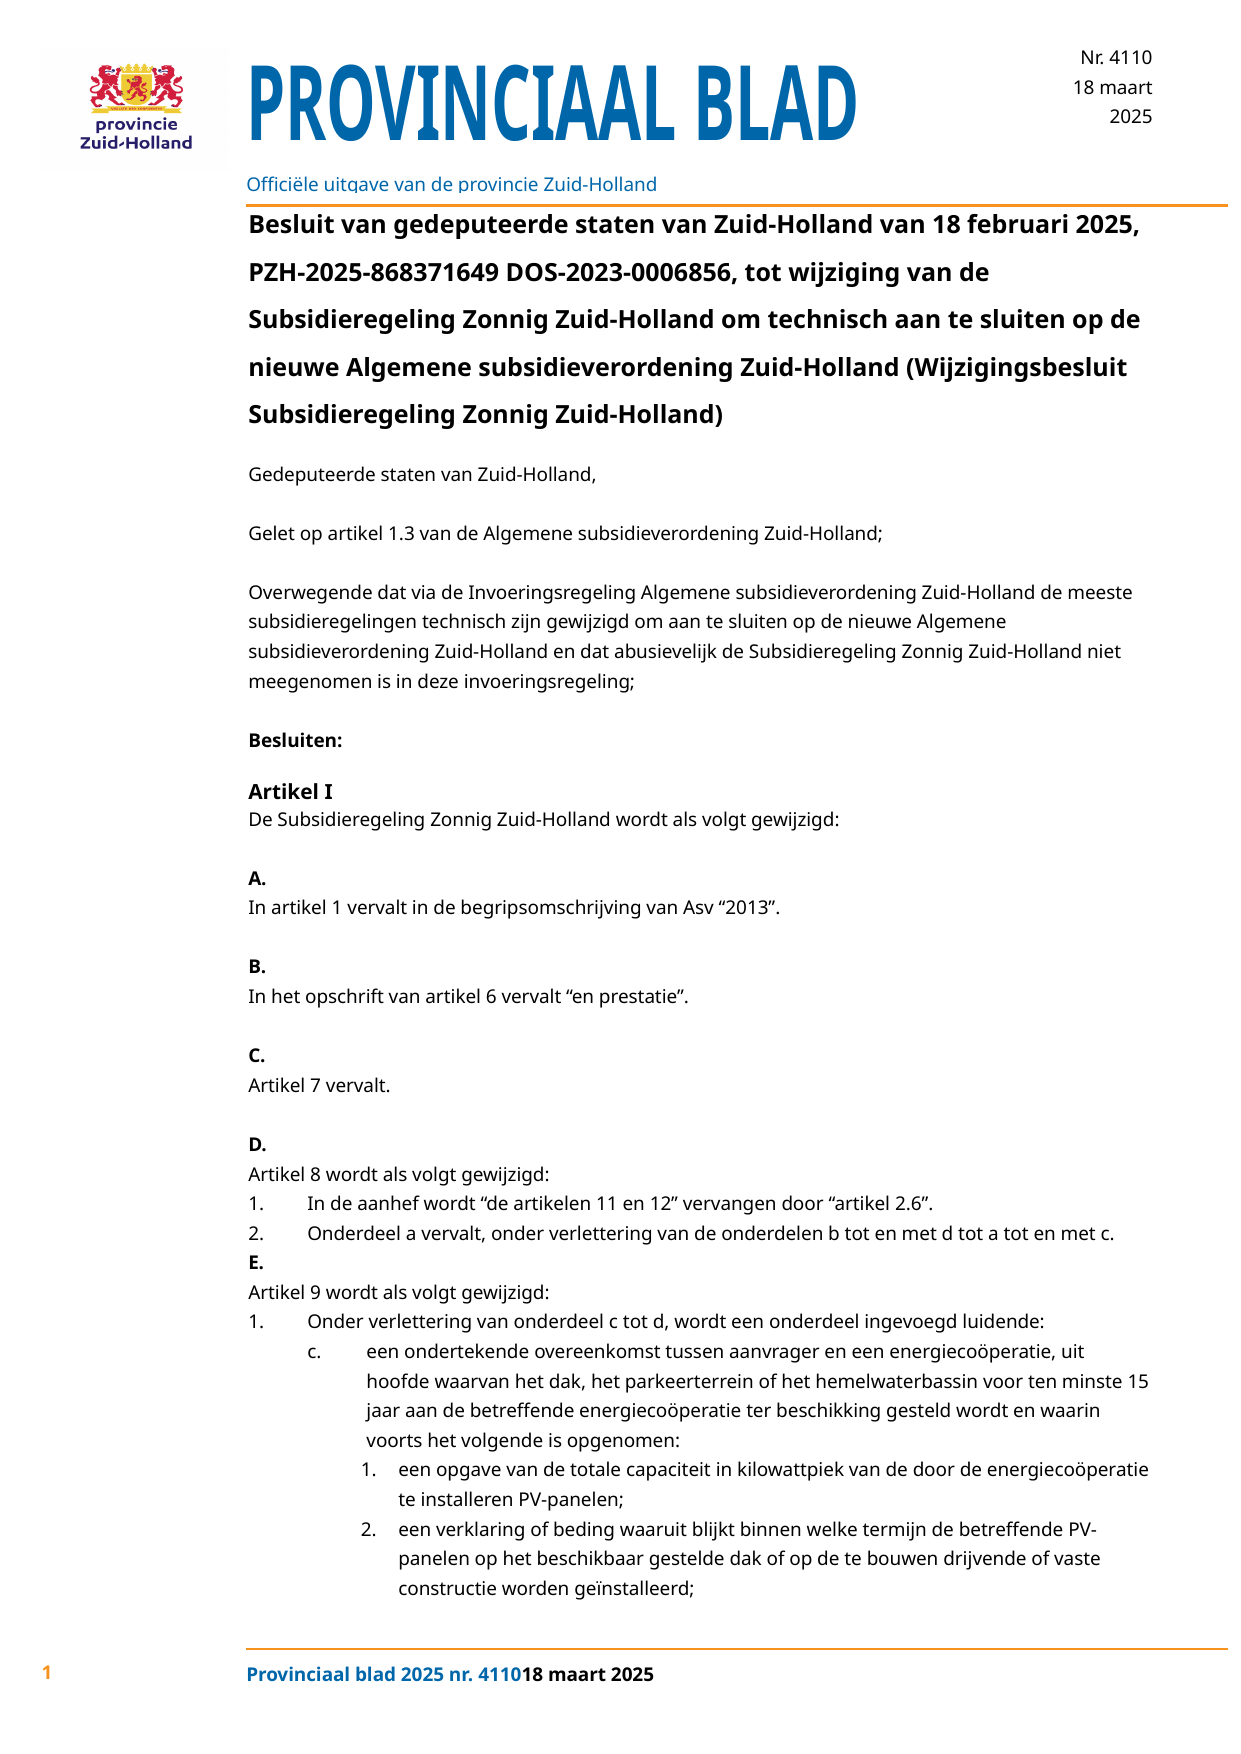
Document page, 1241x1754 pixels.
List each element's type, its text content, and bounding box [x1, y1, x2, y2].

list Onderdeel a vervalt, onder verlettering van de onderdelen b tot en met d tot a tot en met c. [248, 1220, 1152, 1246]
text In artikel 1 vervalt in de begripsomschrijving van Asv “2013”. [248, 894, 1152, 920]
list Onder verlettering van onderdeel c tot d, wordt een onderdeel ingevoegd luidende: [248, 1309, 1152, 1334]
list een ondertekende overeenkomst tussen aanvrager en een energiecoöperatie, uit hoofde waarvan het dak, het parkeerterrein of het hemelwaterbassin voor ten minste 15 jaar aan de betreffende energiecoöperatie ter beschikking gesteld wordt en waarin voorts het volgende is opgenomen: [307, 1338, 1152, 1453]
list In de aanhef wordt “de artikelen 11 en 12” vervangen door “artikel 2.6”. [248, 1190, 1152, 1216]
text Artikel I [248, 777, 1152, 806]
text C. [248, 1042, 1152, 1068]
text E. [248, 1249, 1152, 1275]
text Gedeputeerde staten van Zuid-Holland, [248, 461, 1152, 486]
text A. [248, 865, 1152, 891]
text D. [248, 1131, 1152, 1157]
picture [41, 47, 231, 172]
text Gelet op artikel 1.3 van de Algemene subsidieverordening Zuid-Holland; [248, 520, 1152, 546]
text Artikel 7 vervalt. [248, 1072, 1152, 1098]
text Artikel 9 wordt als volgt gewijzigd: [248, 1279, 1152, 1305]
text De Subsidieregeling Zonnig Zuid-Holland wordt als volgt gewijzigd: [248, 806, 1152, 832]
text Besluit van gedeputeerde staten van Zuid-Holland van 18 februari 2025, PZH-2025-868371649 DOS-2023-0006856, tot wijziging van de Subsidieregeling Zonnig Zuid-Holland om technisch aan te sluiten op de nieuwe Algemene subsidieverordening Zuid-Holland (Wijzigingsbesluit Subsidieregeling Zonnig Zuid-Holland) [248, 207, 1152, 431]
text Overwegende dat via de Invoeringsregeling Algemene subsidieverordening Zuid-Holland de meeste subsidieregelingen technisch zijn gewijzigd om aan te sluiten op de nieuwe Algemene subsidieverordening Zuid-Holland en dat abusievelijk de Subsidieregeling Zonnig Zuid-Holland niet meegenomen is in deze invoeringsregeling; [248, 579, 1152, 693]
list een opgave van de totale capaciteit in kilowattpiek van de door de energiecoöperatie te installeren PV-panelen; [361, 1457, 1152, 1512]
text Artikel 8 wordt als volgt gewijzigd: [248, 1161, 1152, 1187]
text Besluiten: [248, 727, 1152, 753]
text B. [248, 954, 1152, 979]
text In het opschrift van artikel 6 vervalt “en prestatie”. [248, 983, 1152, 1009]
list een verklaring of beding waaruit blijkt binnen welke termijn de betreffende PV-panelen op het beschikbaar gestelde dak of op de te bouwen drijvende of vaste constructie worden geïnstalleerd; [361, 1516, 1152, 1601]
